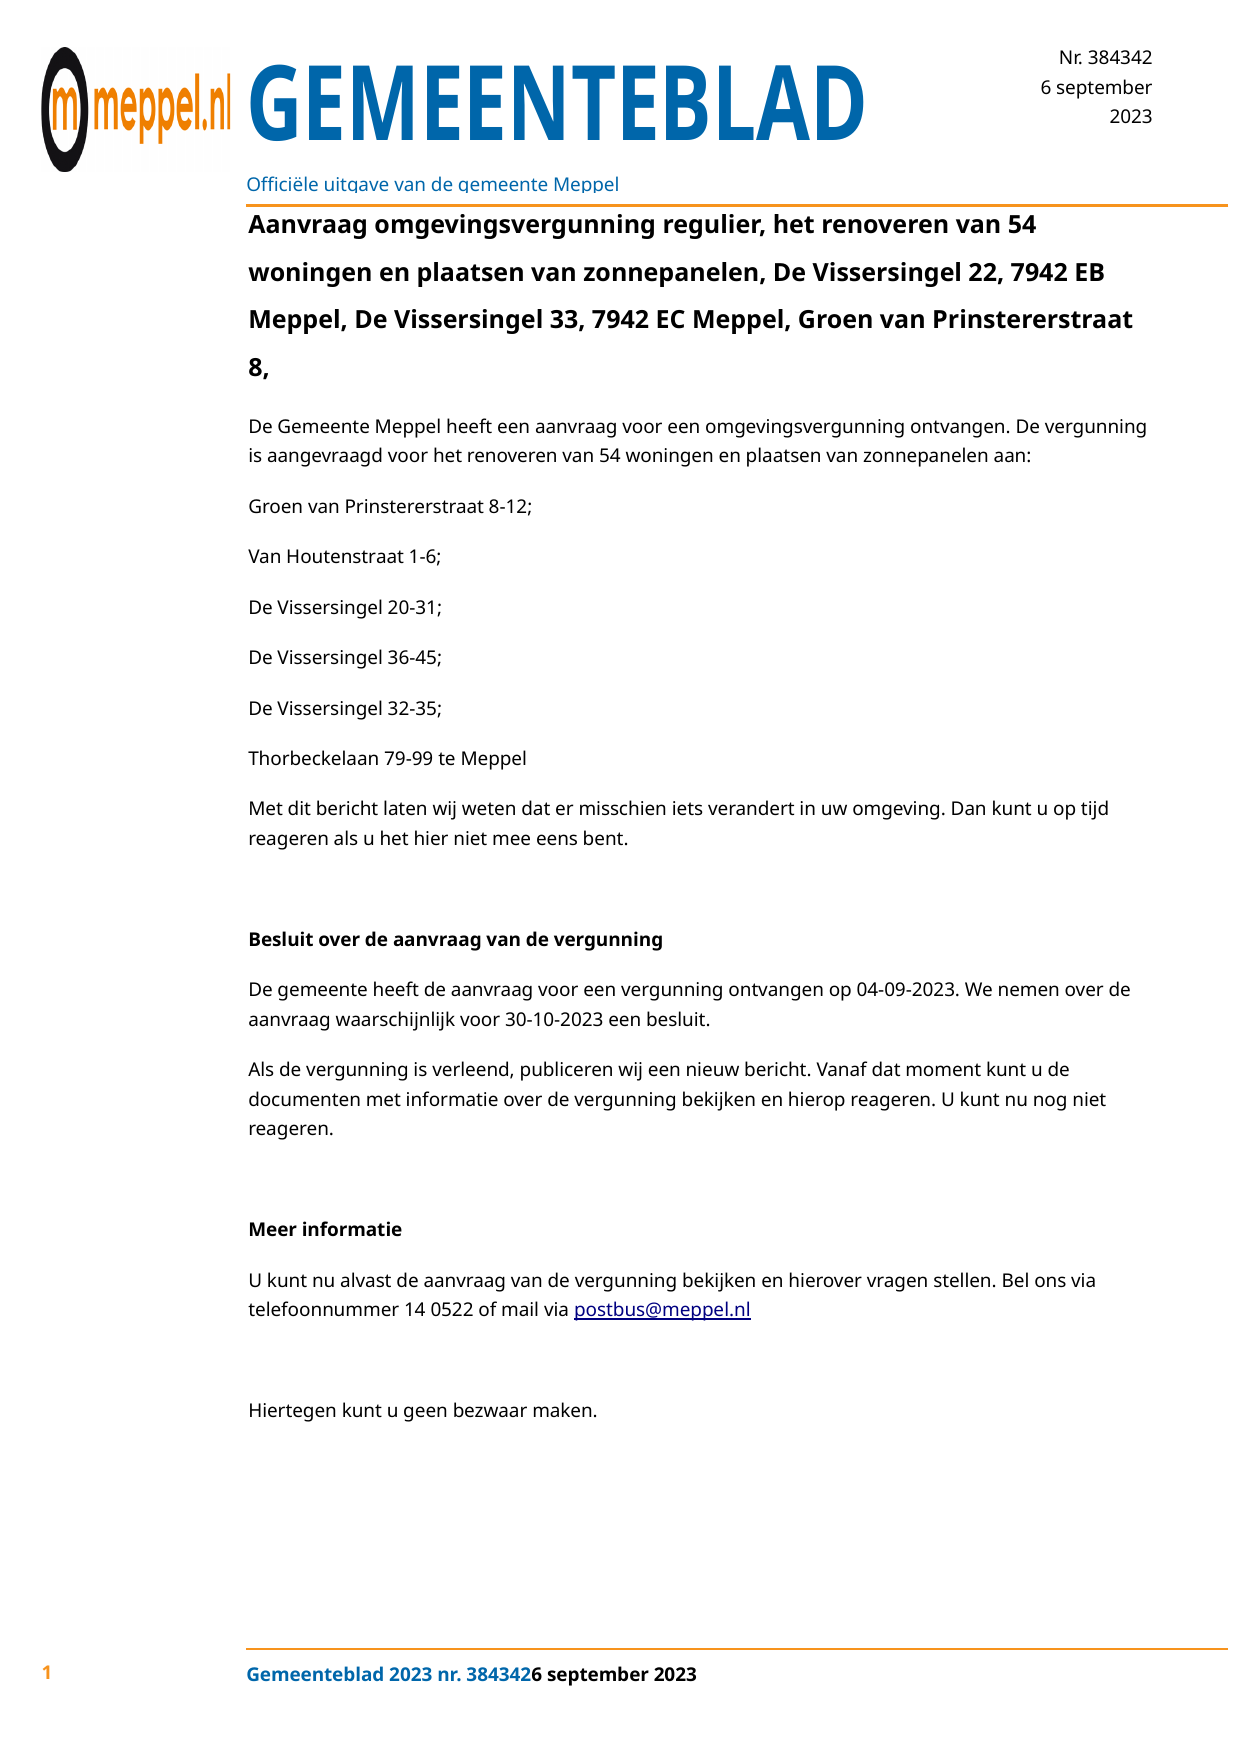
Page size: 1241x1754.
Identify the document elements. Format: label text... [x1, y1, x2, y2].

text De gemeente heeft de aanvraag voor een vergunning ontvangen op 04-09-2023. We nemen over de aanvraag waarschijnlijk voor 30-10-2023 een besluit. [248, 976, 1152, 1032]
text Van Houtenstr­aat 1-6; [248, 543, 1152, 569]
text Met dit bericht laten wij weten dat er misschien iets verandert in uw omgeving. Dan kunt u op tijd reageren als u het hier niet mee eens bent. [248, 796, 1152, 851]
text Meer informatie [248, 1216, 1152, 1242]
text Aanvraag omgevingsvergunning regulier, het renoveren van 54 woningen en plaatsen van zonnepanelen, De Vissersingel 22, 7942 EB Meppel, De Vissersingel 33, 7942 EC Meppel, Groen van Prinstererstraat 8, [248, 207, 1152, 384]
text Groen van Prinstere­rstraat 8-12; [248, 493, 1152, 519]
text De Gemeente Meppel heeft een aanvraag voor een omgevingsvergunning ontvangen. De vergunning is aangevraagd voor het renoveren van 54 woningen en plaatsen van zonnepanelen aan: [248, 413, 1152, 468]
text De Vissersin­gel 32-35; [248, 695, 1152, 721]
picture [41, 47, 231, 172]
text Als de vergunning is verleend, publiceren wij een nieuw bericht. Vanaf dat moment kunt u de documenten met informatie over de vergunning bekijken en hierop reageren. U kunt nu nog niet reageren. [248, 1056, 1152, 1141]
text U kunt nu alvast de aanvraag van de vergunning bekijken en hierover vragen stellen. Bel ons via telefoonnummer 14 0522 of mail via postbus@meppel.nl [248, 1267, 1152, 1322]
text Thorbecke­laan 79-99 te Meppel [248, 745, 1152, 771]
text Besluit over de aanvraag van de vergunning [248, 926, 1152, 952]
text De Vissersin­gel 20-31; [248, 594, 1152, 620]
text Hiertegen kunt u geen bezwaar maken. [248, 1397, 1152, 1423]
text De Vissersin­gel 36-45; [248, 644, 1152, 670]
